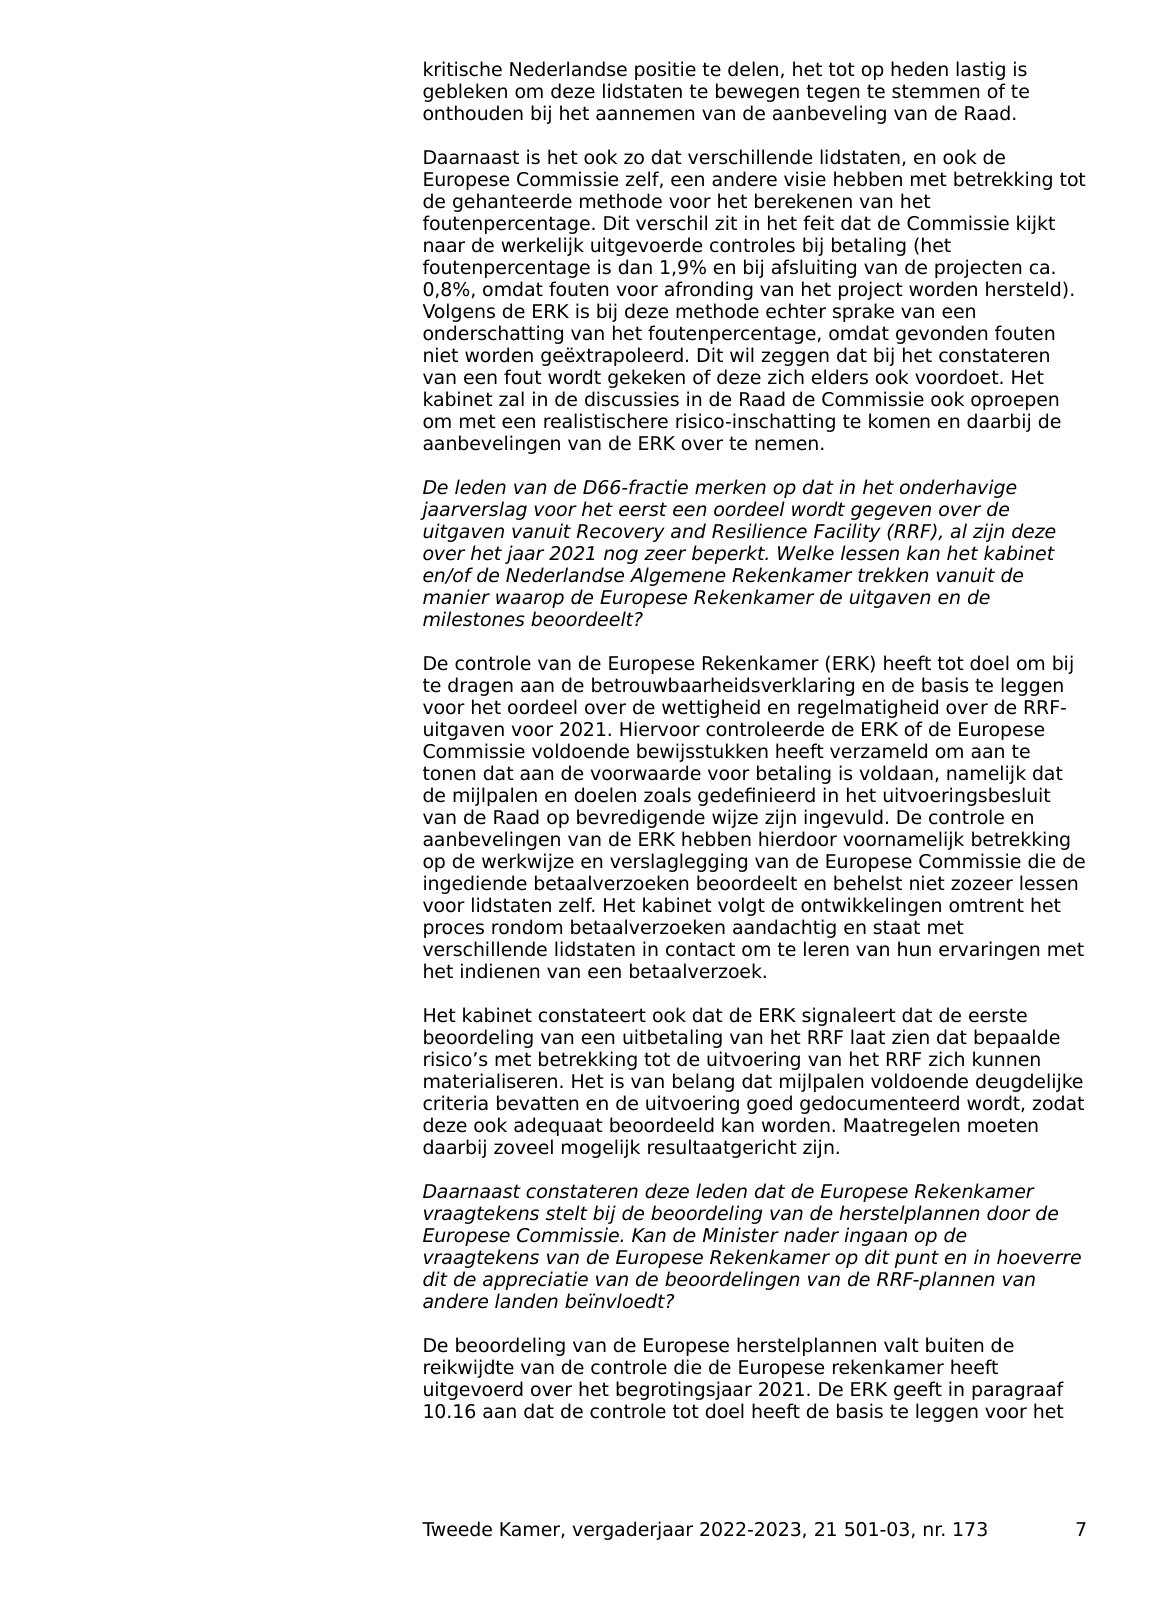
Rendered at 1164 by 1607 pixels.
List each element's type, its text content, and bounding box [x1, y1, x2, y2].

text De leden van de D66-fractie merken op dat in het onderhavige jaarverslag voor het eerst een oordeel wordt gegeven over de uitgaven vanuit Recovery and Resilience Facility (RRF), al zijn deze over het jaar 2021 nog zeer beperkt. Welke lessen kan het kabinet en/of de Nederlandse Algemene Rekenkamer trekken vanuit de manier waarop de Europese Rekenkamer de uitgaven en de milestones beoordeelt? [422, 477, 1087, 631]
text kritische Nederlandse positie te delen, het tot op heden lastig is gebleken om deze lidstaten te bewegen tegen te stemmen of te onthouden bij het aannemen van de aanbeveling van de Raad. [422, 59, 1087, 125]
text De controle van de Europese Rekenkamer (ERK) heeft tot doel om bij te dragen aan de betrouwbaarheidsverklaring en de basis te leggen voor het oordeel over de wettigheid en regelmatigheid over de RRF-uitgaven voor 2021. Hiervoor controleerde de ERK of de Europese Commissie voldoende bewijsstukken heeft verzameld om aan te tonen dat aan de voorwaarde voor betaling is voldaan, namelijk dat de mijlpalen en doelen zoals gedefinieerd in het uitvoeringsbesluit van de Raad op bevredigende wijze zijn ingevuld. De controle en aanbevelingen van de ERK hebben hierdoor voornamelijk betrekking op de werkwijze en verslaglegging van de Europese Commissie die de ingediende betaalverzoeken beoordeelt en behelst niet zozeer lessen voor lidstaten zelf. Het kabinet volgt de ontwikkelingen omtrent het proces rondom betaalverzoeken aandachtig en staat met verschillende lidstaten in contact om te leren van hun ervaringen met het indienen van een betaalverzoek. [422, 653, 1087, 983]
text Daarnaast is het ook zo dat verschillende lidstaten, en ook de Europese Commissie zelf, een andere visie hebben met betrekking tot de gehanteerde methode voor het berekenen van het foutenpercentage. Dit verschil zit in het feit dat de Commissie kijkt naar de werkelijk uitgevoerde controles bij betaling (het foutenpercentage is dan 1,9% en bij afsluiting van de projecten ca. 0,8%, omdat fouten voor afronding van het project worden hersteld). Volgens de ERK is bij deze methode echter sprake van een onderschatting van het foutenpercentage, omdat gevonden fouten niet worden geëxtrapoleerd. Dit wil zeggen dat bij het constateren van een fout wordt gekeken of deze zich elders ook voordoet. Het kabinet zal in de discussies in de Raad de Commissie ook oproepen om met een realistischere risico-inschatting te komen en daarbij de aanbevelingen van de ERK over te nemen. [422, 147, 1087, 455]
text De beoordeling van de Europese herstelplannen valt buiten de reikwijdte van de controle die de Europese rekenkamer heeft uitgevoerd over het begrotingsjaar 2021. De ERK geeft in paragraaf 10.16 aan dat de controle tot doel heeft de basis te leggen voor het [422, 1335, 1087, 1423]
text Het kabinet constateert ook dat de ERK signaleert dat de eerste beoordeling van een uitbetaling van het RRF laat zien dat bepaalde risico’s met betrekking tot de uitvoering van het RRF zich kunnen materialiseren. Het is van belang dat mijlpalen voldoende deugdelijke criteria bevatten en de uitvoering goed gedocumenteerd wordt, zodat deze ook adequaat beoordeeld kan worden. Maatregelen moeten daarbij zoveel mogelijk resultaatgericht zijn. [422, 1005, 1087, 1159]
text Daarnaast constateren deze leden dat de Europese Rekenkamer vraagtekens stelt bij de beoordeling van de herstelplannen door de Europese Commissie. Kan de Minister nader ingaan op de vraagtekens van de Europese Rekenkamer op dit punt en in hoeverre dit de appreciatie van de beoordelingen van de RRF-plannen van andere landen beïnvloedt? [422, 1181, 1087, 1313]
